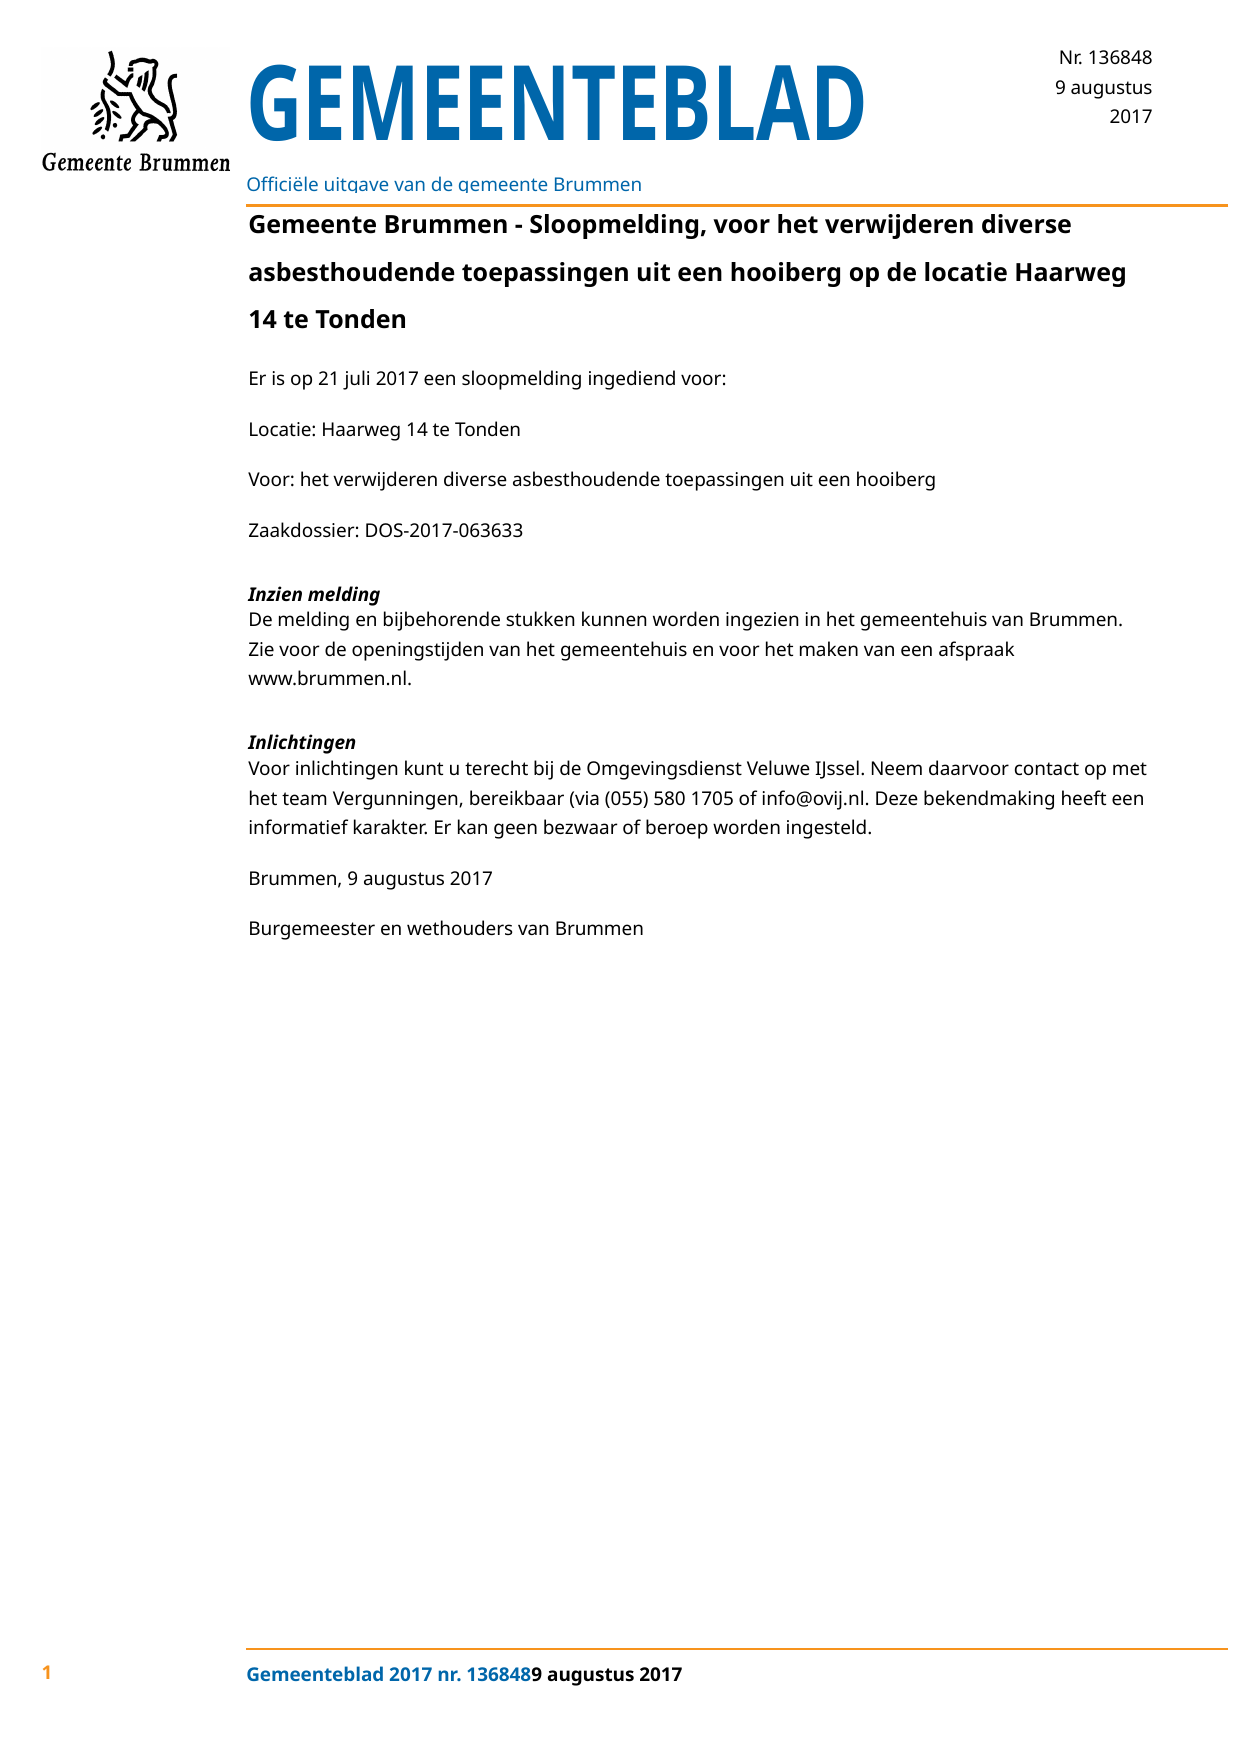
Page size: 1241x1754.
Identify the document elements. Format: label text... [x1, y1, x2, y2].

text Voor: het verwijderen diverse asbesthoudende toepassingen uit een hooiberg [248, 466, 1152, 492]
text Er is op 21 juli 2017 een sloopmelding ingediend voor: [248, 366, 1152, 391]
text Inzien melding [248, 581, 1152, 606]
picture [41, 47, 231, 172]
text Burgemeester en wethouders van Brummen [248, 915, 1152, 941]
text Gemeente Brummen - Sloopmelding, voor het verwijderen diverse asbesthoudende toepassingen uit een hooiberg op de locatie Haarweg 14 te Tonden [248, 207, 1152, 336]
text Locatie: Haarweg 14 te Tonden [248, 416, 1152, 442]
text Voor inlichtingen kunt u terecht bij de Omgevingsdienst Veluwe IJssel. Neem daarvoor contact op met het team Vergunningen, bereikbaar (via (055) 580 1705 of info@ovij.nl. Deze bekendmaking heeft een informatief karakter. Er kan geen bezwaar of beroep worden ingesteld. [248, 755, 1152, 840]
text Inlichtingen [248, 729, 1152, 755]
text De melding en bijbehorende stukken kunnen worden ingezien in het gemeentehuis van Brummen. Zie voor de openingstijden van het gemeentehuis en voor het maken van een afspraak www.brummen.nl. [248, 606, 1152, 691]
text Zaakdossier: DOS-2017-063633 [248, 517, 1152, 542]
text Brummen, 9 augustus 2017 [248, 865, 1152, 891]
